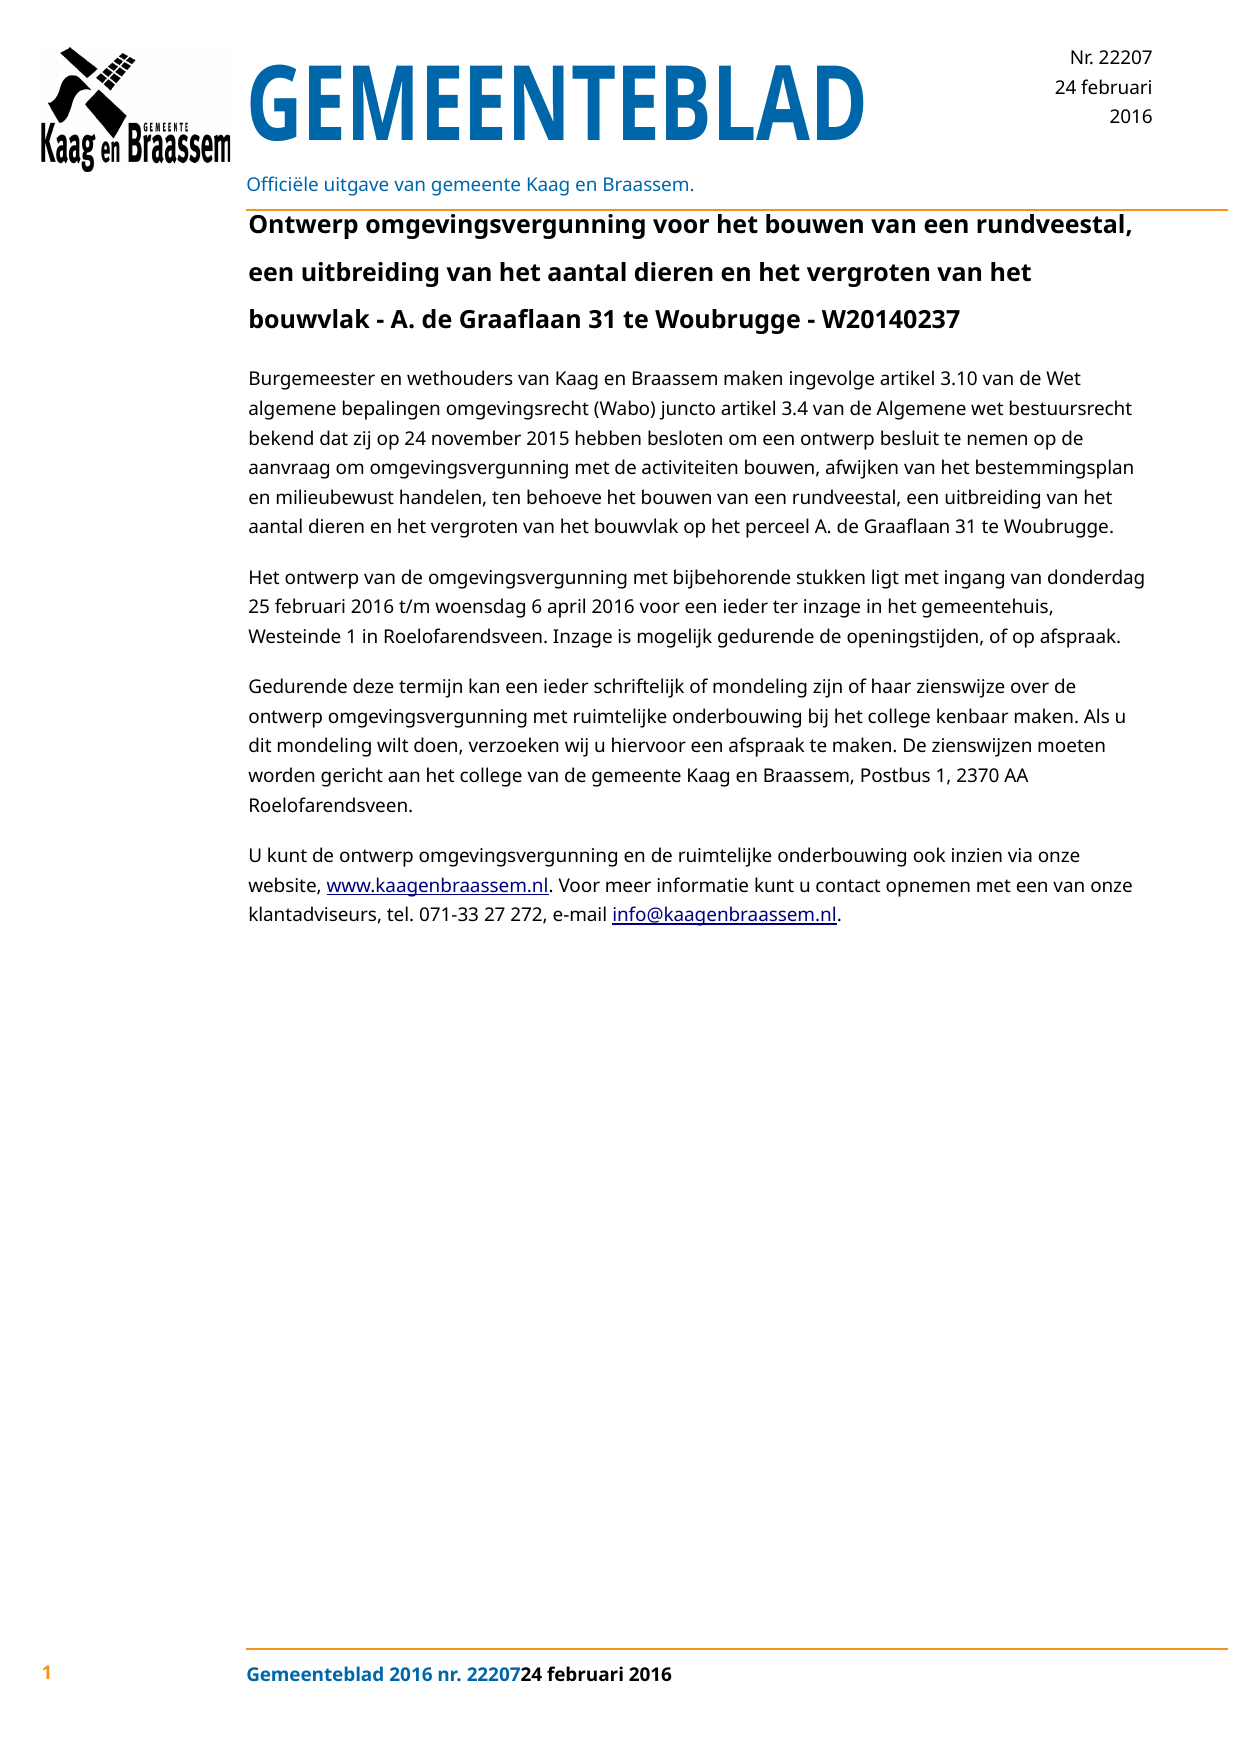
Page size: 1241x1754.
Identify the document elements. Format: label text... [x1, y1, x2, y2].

text Gedurende deze termijn kan een ieder schriftelijk of mondeling zijn of haar zienswijze over de ontwerp omgevingsvergunning met ruimtelijke onderbouwing bij het college kenbaar maken. Als u dit mondeling wilt doen, verzoeken wij u hiervoor een afspraak te maken. De zienswijzen moeten worden gericht aan het college van de gemeente Kaag en Braassem, Postbus 1, 2370 AA Roelofarendsveen. [248, 673, 1152, 817]
text Burgemeester en wethouders van Kaag en Braassem maken ingevolge artikel 3.10 van de Wet algemene bepalingen omgevingsrecht (Wabo) juncto artikel 3.4 van de Algemene wet bestuursrecht bekend dat zij op 24 november 2015 hebben besloten om een ontwerp besluit te nemen op de aanvraag om omgevingsvergunning met de activiteiten bouwen, afwijken van het bestemmingsplan en milieubewust handelen, ten behoeve het bouwen van een rundveestal, een uitbreiding van het aantal dieren en het vergroten van het bouwvlak op het perceel A. de Graaflaan 31 te Woubrugge. [248, 366, 1152, 539]
text U kunt de ontwerp omgevingsvergunning en de ruimtelijke onderbouwing ook inzien via onze website, www.kaagenbraassem.nl. Voor meer informatie kunt u contact opnemen met een van onze klantadviseurs, tel. 071-33 27 272, e-mail info@kaagenbraassem.nl. [248, 842, 1152, 927]
text Het ontwerp van de omgevingsvergunning met bijbehorende stukken ligt met ingang van donderdag 25 februari 2016 t/m woensdag 6 april 2016 voor een ieder ter inzage in het gemeentehuis, Westeinde 1 in Roelofarendsveen. Inzage is mogelijk gedurende de openingstijden, of op afspraak. [248, 564, 1152, 649]
picture [41, 47, 231, 172]
text Ontwerp omgevingsvergunning voor het bouwen van een rundveestal, een uitbreiding van het aantal dieren en het vergroten van het bouwvlak - A. de Graaflaan 31 te Woubrugge - W20140237 [248, 211, 1152, 336]
